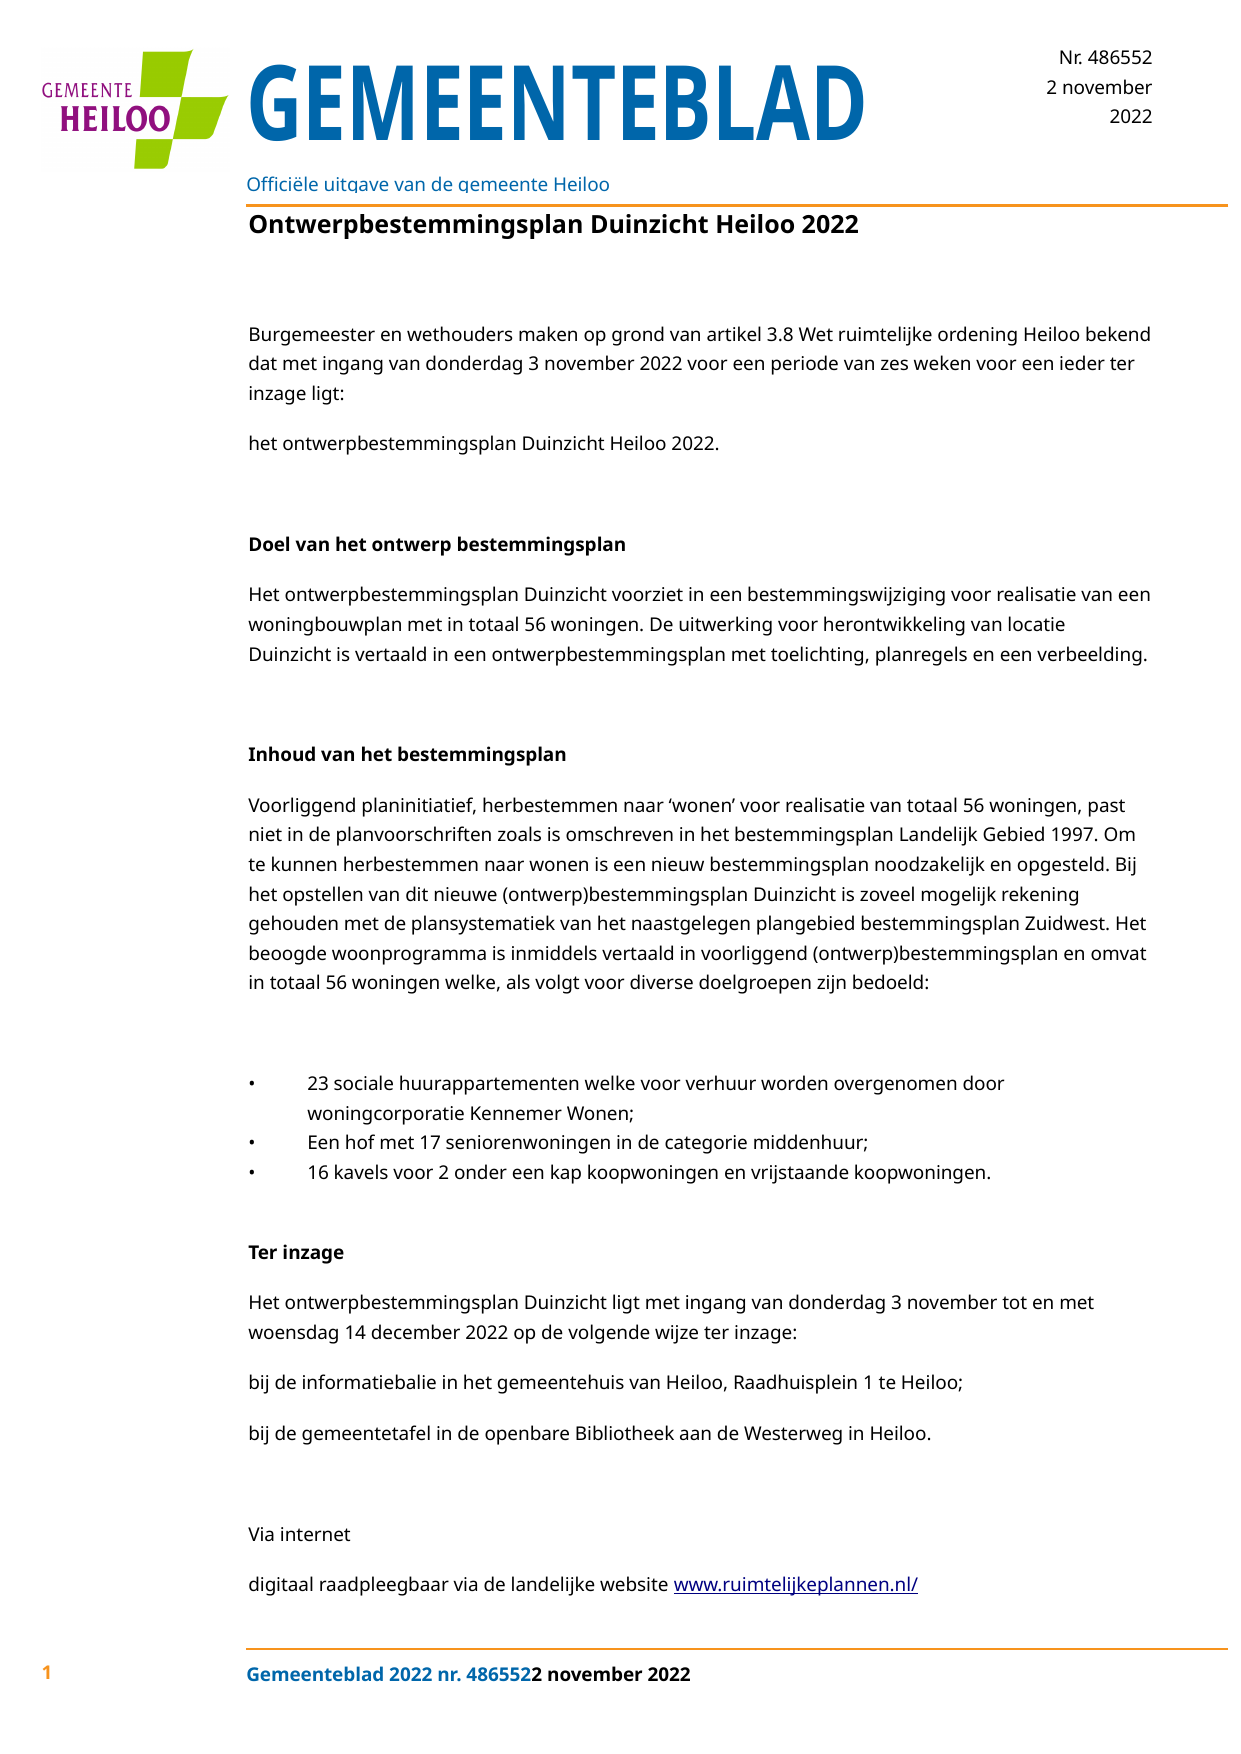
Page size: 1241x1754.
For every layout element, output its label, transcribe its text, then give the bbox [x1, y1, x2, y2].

text Via internet [248, 1521, 1152, 1546]
text Het ontwerpbestemmingsplan Duinzicht ligt met ingang van donderdag 3 november tot en met woensdag 14 december 2022 op de volgende wijze ter inzage: [248, 1289, 1152, 1345]
text Doel van het ontwerp bestemmingsplan [248, 531, 1152, 557]
text bij de informatiebalie in het gemeentehuis van Heiloo, Raadhuisplein 1 te Heiloo; [248, 1369, 1152, 1395]
text bij de gemeentetafel in de openbare Bibliotheek aan de Westerweg in Heiloo. [248, 1420, 1152, 1446]
text Ontwerpbestemmingsplan Duinzicht Heiloo 2022 [248, 207, 1152, 241]
list 23 sociale huurappartementen welke voor verhuur worden overgenomen door woningcorporatie Kennemer Wonen; [248, 1070, 1152, 1126]
list 16 kavels voor 2 onder een kap koopwoningen en vrijstaande koopwoningen. [248, 1159, 1152, 1185]
text Burgemeester en wethouders maken op grond van artikel 3.8 Wet ruimtelijke ordening Heiloo bekend dat met ingang van donderdag 3 november 2022 voor een periode van zes weken voor een ieder ter inzage ligt: [248, 321, 1152, 406]
text Voorliggend planinitiatief, herbestemmen naar ‘wonen’ voor realisatie van totaal 56 woningen, past niet in de planvoorschriften zoals is omschreven in het bestemmingsplan Landelijk Gebied 1997. Om te kunnen herbestemmen naar wonen is een nieuw bestemmingsplan noodzakelijk en opgesteld. Bij het opstellen van dit nieuwe (ontwerp)bestemmingsplan Duinzicht is zoveel mogelijk rekening gehouden met de plansystematiek van het naastgelegen plangebied bestemmingsplan Zuidwest. Het beoogde woonprogramma is inmiddels vertaald in voorliggend (ontwerp)bestemmingsplan en omvat in totaal 56 woningen welke, als volgt voor diverse doelgroepen zijn bedoeld: [248, 792, 1152, 995]
text Het ontwerpbestemmingsplan Duinzicht voorziet in een bestemmingswijziging voor realisatie van een woningbouwplan met in totaal 56 woningen. De uitwerking voor herontwikkeling van locatie Duinzicht is vertaald in een ontwerpbestemmingsplan met toelichting, planregels en een verbeelding. [248, 582, 1152, 666]
text Inhoud van het bestemmingsplan [248, 742, 1152, 767]
list Een hof met 17 seniorenwoningen in de categorie middenhuur; [248, 1129, 1152, 1155]
text digitaal raadpleegbaar via de landelijke website www.ruimtelijkeplannen.nl/ [248, 1571, 1152, 1597]
picture [41, 47, 231, 172]
text Ter inzage [248, 1239, 1152, 1265]
text het ontwerpbestemmingsplan Duinzicht Heiloo 2022. [248, 430, 1152, 456]
